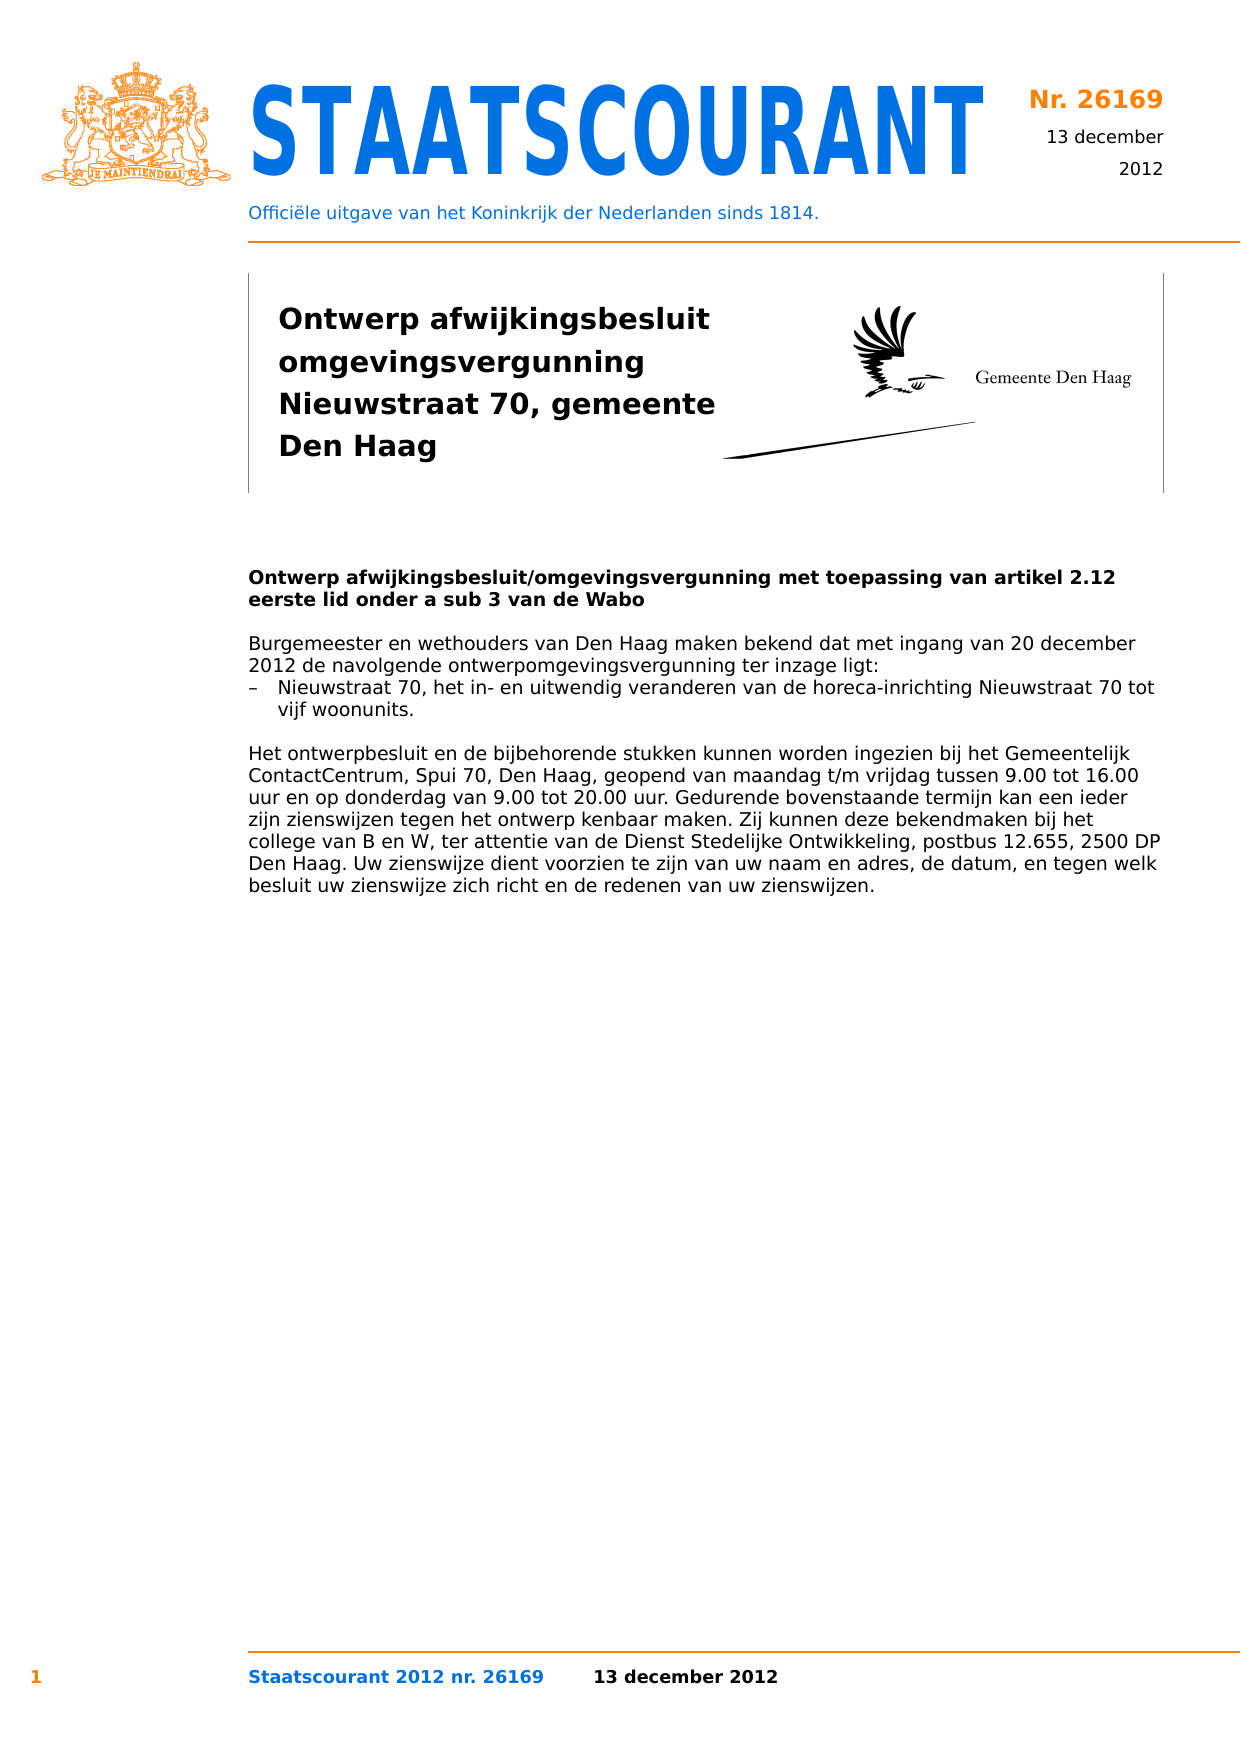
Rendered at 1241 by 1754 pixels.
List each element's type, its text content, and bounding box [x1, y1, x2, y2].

table_header [25, 62, 248, 241]
table_header STAATSCOURANT [248, 62, 998, 203]
table_cell 2012 [998, 153, 1240, 203]
table_cell Officiële uitgave van het Koninkrijk der Nederlanden sinds 1814. [248, 203, 1240, 241]
text Burgemeester en wethouders van Den Haag maken bekend dat met ingang van 20 december 2012 de navolgende ontwerpomgevingsvergunning ter inzage ligt: [248, 633, 1163, 677]
text Ontwerp afwijkingsbesluit/omgevingsvergunning met toepassing van artikel 2.12 eerste lid onder a sub 3 van de Wabo [248, 567, 1163, 611]
text Het ontwerpbesluit en de bijbehorende stukken kunnen worden ingezien bij het Gemeentelijk ContactCentrum, Spui 70, Den Haag, geopend van maandag t/m vrijdag tussen 9.00 tot 16.00 uur en op donderdag van 9.00 tot 20.00 uur. Gedurende bovenstaande termijn kan een ieder zijn zienswijzen tegen het ontwerp kenbaar maken. Zij kunnen deze bekendmaken bij het college van B en W, ter attentie van de Dienst Stedelijke Ontwikkeling, postbus 12.655, 2500 DP Den Haag. Uw zienswijze dient voorzien te zijn van uw naam en adres, de datum, en tegen welk besluit uw zienswijze zich richt en de redenen van uw zienswijzen. [248, 743, 1163, 897]
picture [41, 62, 231, 186]
table_header Nr. 26169 [998, 62, 1240, 121]
text – Nieuwstraat 70, het in- en uitwendig veranderen van de horeca-inrichting Nieuwstraat 70 tot vijf woonunits. [248, 677, 1163, 721]
subtitle Ontwerp afwijkingsbesluit omgevingsvergunning Nieuwstraat 70, gemeente Den Haag [249, 273, 1163, 493]
table_cell 13 december [998, 121, 1240, 153]
picture [720, 302, 1134, 462]
